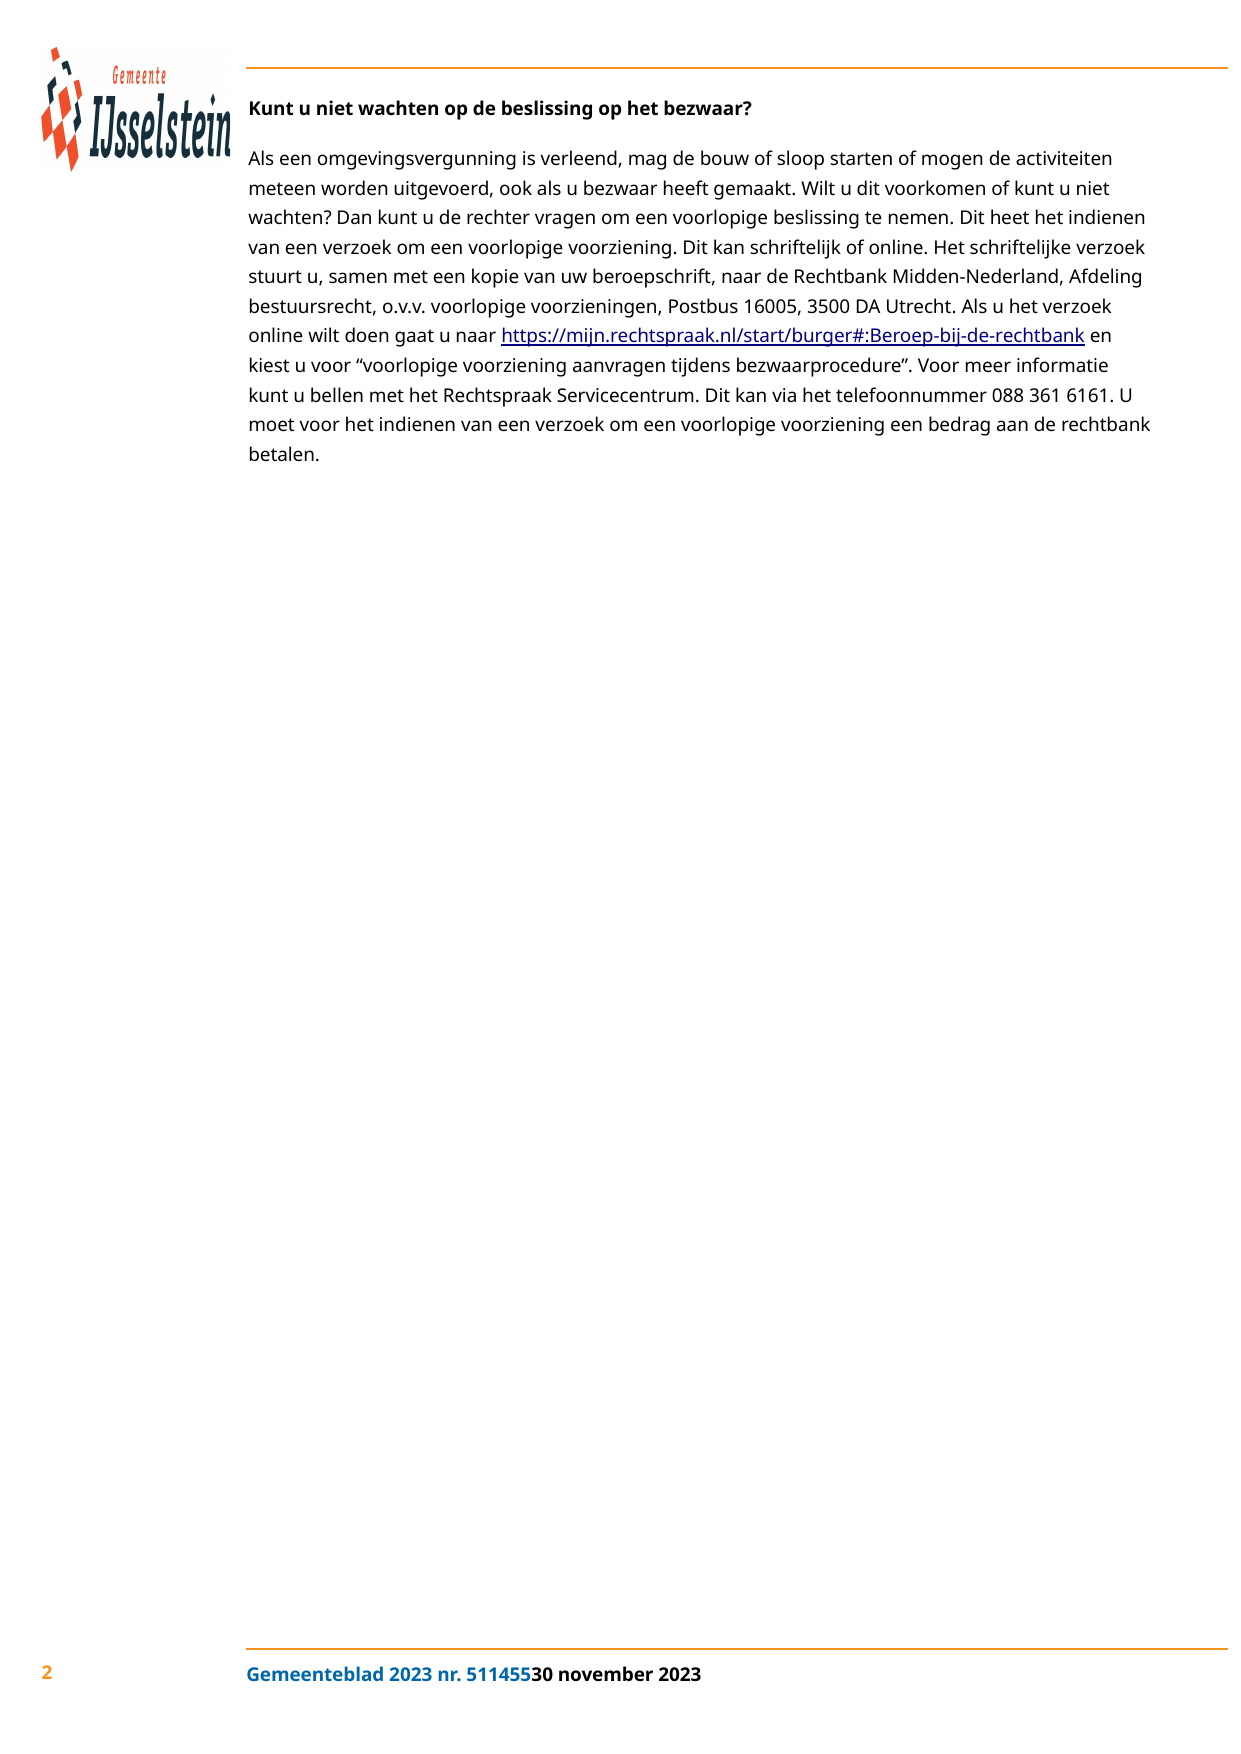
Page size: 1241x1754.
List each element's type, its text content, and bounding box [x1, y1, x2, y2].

text Kunt u niet wachten op de beslissing op het bezwaar? [248, 95, 1152, 121]
text Als een omgevingsvergunning is verleend, mag de bouw of sloop starten of mogen de activiteiten meteen worden uitgevoerd, ook als u bezwaar heeft gemaakt. Wilt u dit voorkomen of kunt u niet wachten? Dan kunt u de rechter vragen om een voorlopige beslissing te nemen. Dit heet het indienen van een verzoek om een voorlopige voorziening. Dit kan schriftelijk of online. Het schriftelijke verzoek stuurt u, samen met een kopie van uw beroepschrift, naar de Rechtbank Midden-Nederland, Afdeling bestuursrecht, o.v.v. voorlopige voorzieningen, Postbus 16005, 3500 DA Utrecht. Als u het verzoek online wilt doen gaat u naar https://mijn.rechtspraak.nl/start/burger#:Beroep-bij-de-rechtbank en kiest u voor “voorlopige voorziening aanvragen tijdens bezwaarprocedure”. Voor meer informatie kunt u bellen met het Rechtspraak Servicecentrum. Dit kan via het telefoonnummer 088 361 6161. U moet voor het indienen van een verzoek om een voorlopige voorziening een bedrag aan de rechtbank betalen. [248, 145, 1152, 467]
picture [41, 47, 231, 172]
